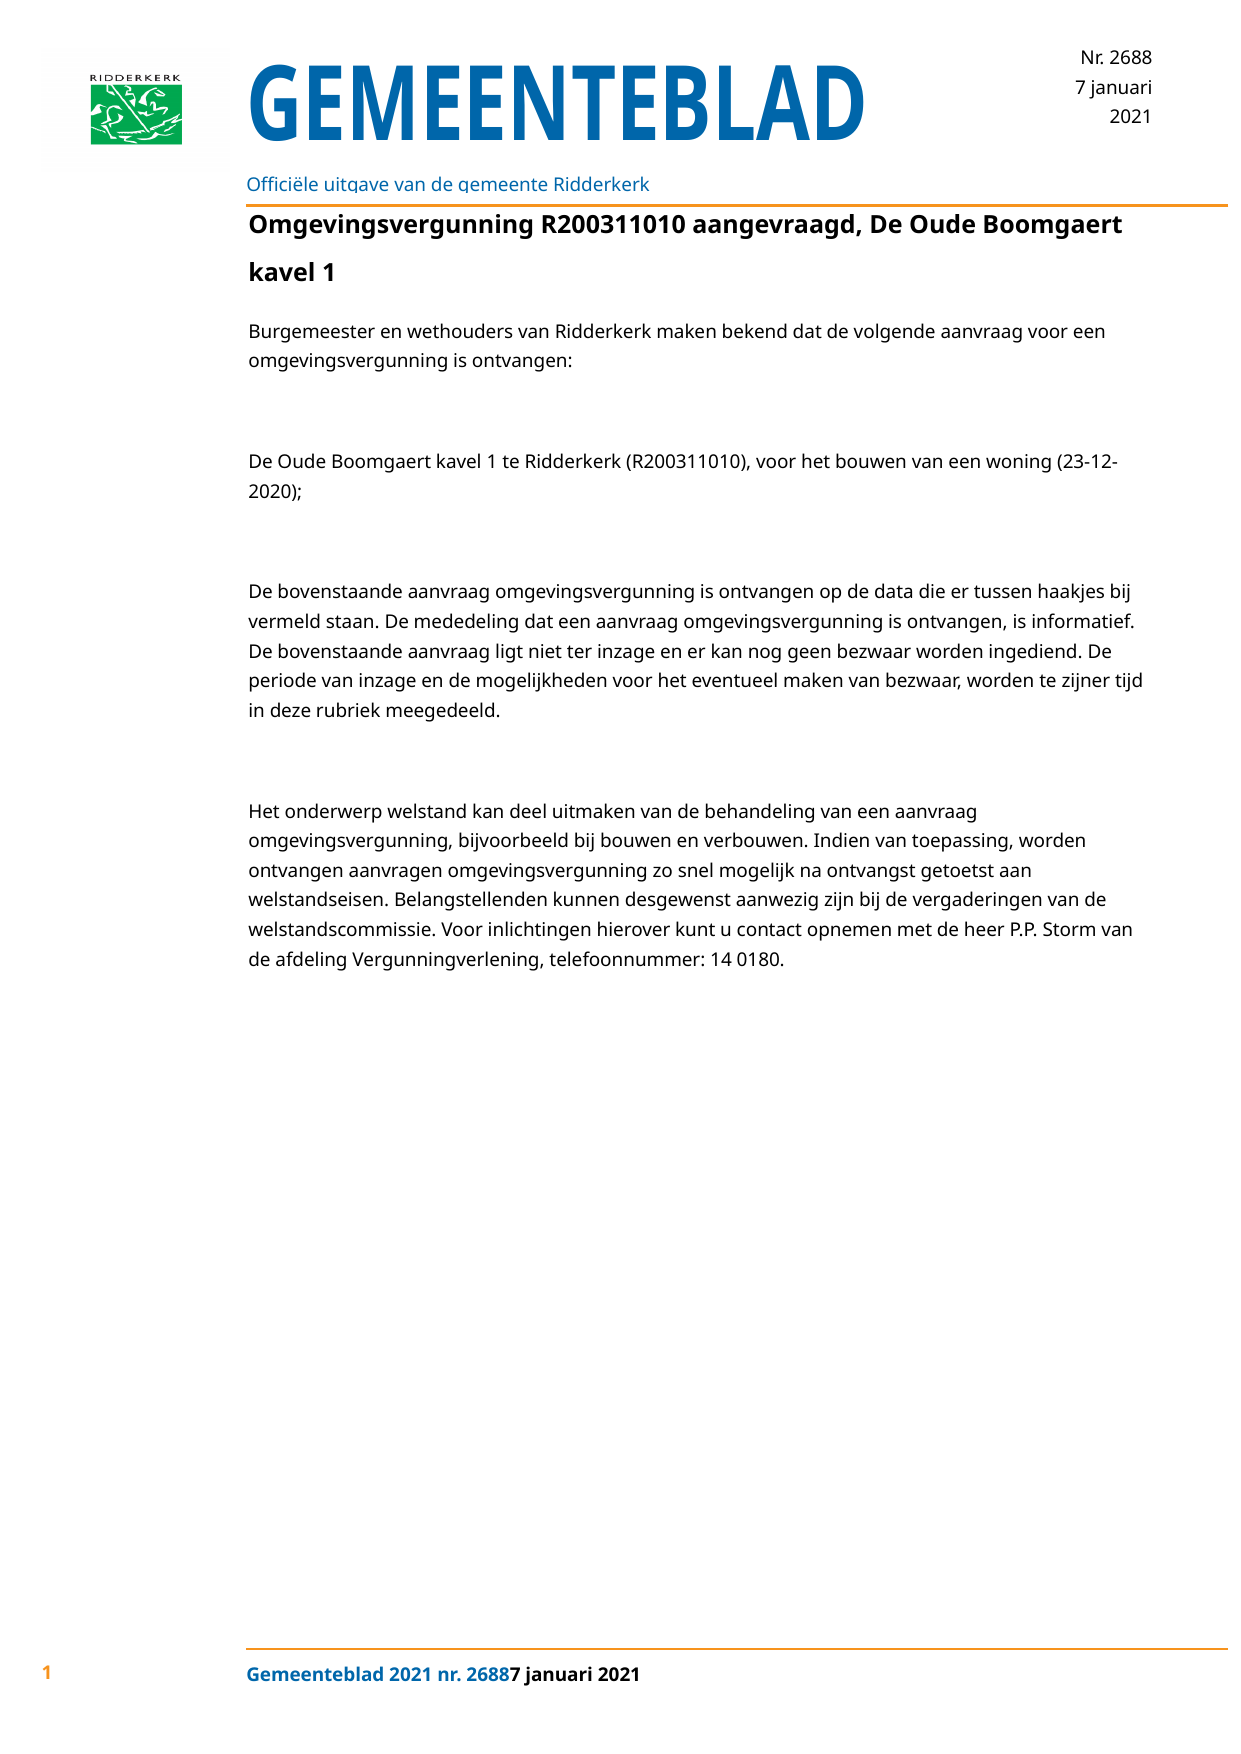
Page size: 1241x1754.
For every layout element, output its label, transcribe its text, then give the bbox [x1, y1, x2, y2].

text Omgevingsvergunning R200311010 aangevraagd, De Oude Boomgaert kavel 1 [248, 207, 1152, 288]
text Het onderwerp welstand kan deel uitmaken van de behandeling van een aanvraag omgevingsvergunning, bijvoorbeeld bij bouwen en verbouwen. Indien van toepassing, worden ontvangen aanvragen omgevingsvergunning zo snel mogelijk na ontvangst getoetst aan welstandseisen. Belangstellenden kunnen desgewenst aanwezig zijn bij de vergaderingen van de welstandscommissie. Voor inlichtingen hierover kunt u contact opnemen met de heer P.P. Storm van de afdeling Vergunningverlening, telefoonnummer: 14 0180. [248, 798, 1152, 972]
text De Oude Boomgaert kavel 1 te Ridderkerk (R200311010), voor het bouwen van een woning (23-12-2020); [248, 448, 1152, 504]
picture [41, 47, 231, 172]
text Burgemeester en wethouders van Ridderkerk maken bekend dat de volgende aanvraag voor een omgevingsvergunning is ontvangen: [248, 318, 1152, 373]
text De bovenstaande aanvraag omgevingsvergunning is ontvangen op de data die er tussen haakjes bij vermeld staan. De mededeling dat een aanvraag omgevingsvergunning is ontvangen, is informatief. De bovenstaande aanvraag ligt niet ter inzage en er kan nog geen bezwaar worden ingediend. De periode van inzage en de mogelijkheden voor het eventueel maken van bezwaar, worden te zijner tijd in deze rubriek meegedeeld. [248, 579, 1152, 723]
